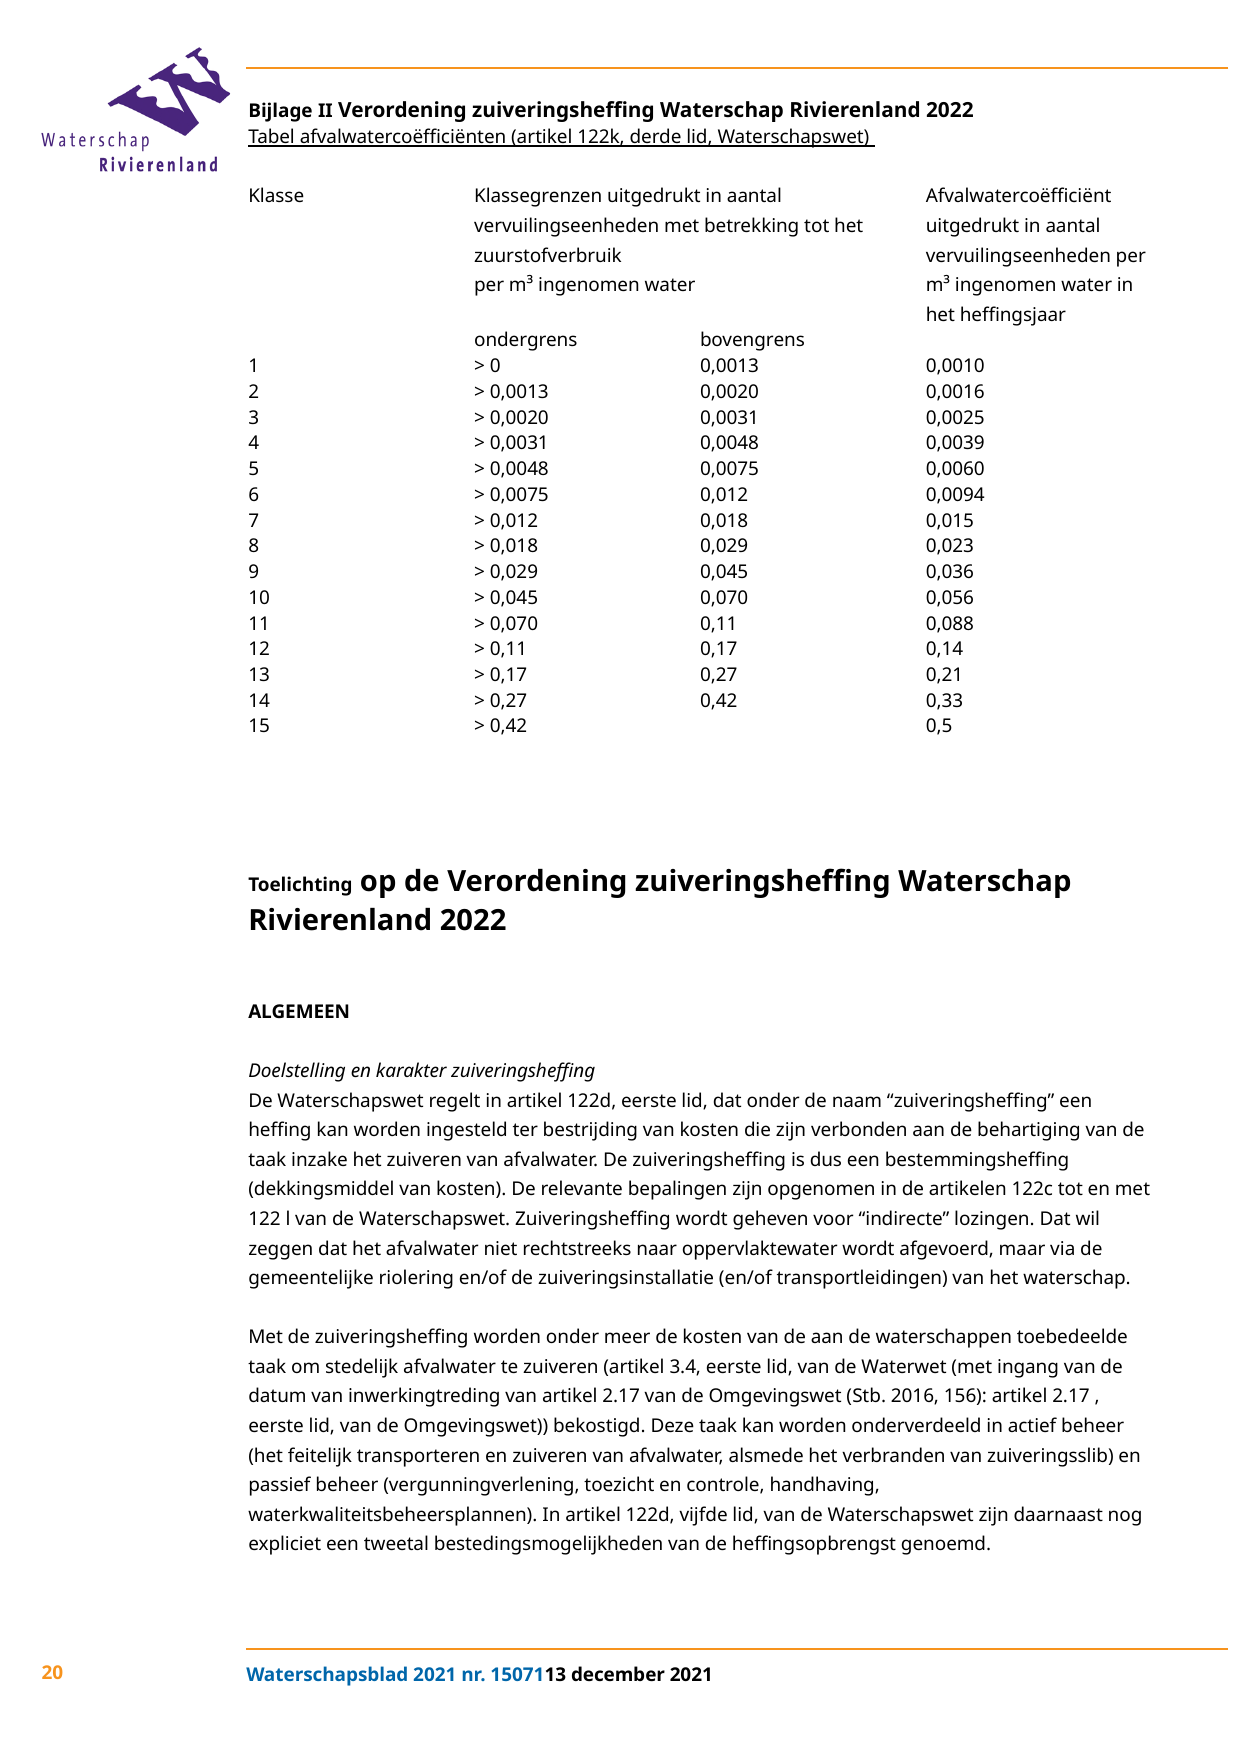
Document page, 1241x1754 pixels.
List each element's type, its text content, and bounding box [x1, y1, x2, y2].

table_cell 0,27 [700, 661, 926, 687]
table_cell 0,0060 [926, 455, 1152, 481]
table_cell 0,070 [700, 584, 926, 610]
table_cell 0,5 [926, 713, 1152, 738]
table_cell [248, 327, 474, 352]
table_header Klasse [248, 183, 474, 327]
table_cell 7 [248, 507, 474, 532]
text Toelichting op de Verordening zuiveringsheffing Waterschap Rivierenland 2022 [248, 860, 1152, 939]
table_cell 0,0013 [700, 353, 926, 378]
table_cell 0,0075 [700, 455, 926, 481]
table_cell > 0,11 [474, 635, 700, 661]
table_cell 0,0031 [700, 404, 926, 429]
table_cell 1 [248, 353, 474, 378]
table_cell 0,0094 [926, 481, 1152, 507]
table_cell 0,0010 [926, 353, 1152, 378]
table_cell 9 [248, 558, 474, 584]
table_cell > 0,018 [474, 533, 700, 558]
table_cell 0,015 [926, 507, 1152, 532]
table_cell 6 [248, 481, 474, 507]
text Tabel afvalwatercoëfficiënten (artikel 122k, derde lid, Waterschapswet) [248, 123, 1152, 149]
table_cell > 0,045 [474, 584, 700, 610]
table_cell 0,0016 [926, 378, 1152, 404]
table_cell 0,17 [700, 635, 926, 661]
table_cell > 0,0020 [474, 404, 700, 429]
text Bijlage II Verordening zuiveringsheffing Waterschap Rivierenland 2022 [248, 95, 1152, 123]
table_cell 3 [248, 404, 474, 429]
table_cell 0,0020 [700, 378, 926, 404]
table_cell 0,088 [926, 610, 1152, 635]
table_header Afvalwatercoëfficiënt uitgedrukt in aantal vervuilingseenheden per m³ ingenomen water in het heffingsjaar [926, 183, 1152, 327]
table_cell 0,42 [700, 687, 926, 713]
table_cell > 0,0031 [474, 430, 700, 455]
table_cell 14 [248, 687, 474, 713]
table_cell > 0,0048 [474, 455, 700, 481]
table_cell 10 [248, 584, 474, 610]
table_cell > 0,17 [474, 661, 700, 687]
table_cell 0,11 [700, 610, 926, 635]
table_cell > 0,27 [474, 687, 700, 713]
table_cell 0,018 [700, 507, 926, 532]
table_cell 4 [248, 430, 474, 455]
table_cell 11 [248, 610, 474, 635]
table_cell 0,0025 [926, 404, 1152, 429]
table_cell 15 [248, 713, 474, 738]
table_cell 12 [248, 635, 474, 661]
table_cell 0,012 [700, 481, 926, 507]
table_cell bovengrens [700, 327, 926, 352]
table_cell 0,045 [700, 558, 926, 584]
table_cell [700, 713, 926, 738]
table_cell > 0,42 [474, 713, 700, 738]
text Doelstelling en karakter zuiveringsheffing [248, 1057, 1152, 1083]
table_cell 0,056 [926, 584, 1152, 610]
table_cell 13 [248, 661, 474, 687]
table_header Klassegrenzen uitgedrukt in aantal vervuilingseenheden met betrekking tot het zuurstofverbruik per m³ ingenomen water [474, 183, 926, 327]
text ALGEMEEN [248, 998, 1152, 1024]
table_cell 0,036 [926, 558, 1152, 584]
picture [41, 47, 231, 172]
table_cell 0,0048 [700, 430, 926, 455]
table_cell > 0 [474, 353, 700, 378]
table_cell 5 [248, 455, 474, 481]
table_cell ondergrens [474, 327, 700, 352]
table_cell 0,14 [926, 635, 1152, 661]
text Met de zuiveringsheffing worden onder meer de kosten van de aan de waterschappen toebedeelde taak om stedelijk afvalwater te zuiveren (artikel 3.4, eerste lid, van de Waterwet (met ingang van de datum van inwerkingtreding van artikel 2.17 van de Omgevingswet (Stb. 2016, 156): artikel 2.17 , eerste lid, van de Omgevingswet)) bekostigd. Deze taak kan worden onderverdeeld in actief beheer (het feitelijk transporteren en zuiveren van afvalwater, alsmede het verbranden van zuiveringsslib) en passief beheer (vergunningverlening, toezicht en controle, handhaving, waterkwaliteitsbeheersplannen). In artikel 122d, vijfde lid, van de Waterschapswet zijn daarnaast nog expliciet een tweetal bestedingsmogelijkheden van de heffingsopbrengst genoemd. [248, 1323, 1152, 1556]
table_cell 0,33 [926, 687, 1152, 713]
table_cell 0,21 [926, 661, 1152, 687]
table_cell 0,023 [926, 533, 1152, 558]
table_cell 0,029 [700, 533, 926, 558]
table_cell > 0,0075 [474, 481, 700, 507]
table_cell 0,0039 [926, 430, 1152, 455]
table_cell > 0,0013 [474, 378, 700, 404]
table_cell [926, 327, 1152, 352]
table_cell > 0,070 [474, 610, 700, 635]
table_cell 2 [248, 378, 474, 404]
table_cell 8 [248, 533, 474, 558]
table_cell > 0,029 [474, 558, 700, 584]
table_cell > 0,012 [474, 507, 700, 532]
text De Waterschapswet regelt in artikel 122d, eerste lid, dat onder de naam “zuiveringsheffing” een heffing kan worden ingesteld ter bestrijding van kosten die zijn verbonden aan de behartiging van de taak inzake het zuiveren van afvalwater. De zuiveringsheffing is dus een bestemmingsheffing (dekkingsmiddel van kosten). De relevante bepalingen zijn opgenomen in de artikelen 122c tot en met 122 l van de Waterschapswet. Zuiveringsheffing wordt geheven voor “indirecte” lozingen. Dat wil zeggen dat het afvalwater niet rechtstreeks naar oppervlaktewater wordt afgevoerd, maar via de gemeentelijke riolering en/of de zuiveringsinstallatie (en/of transportleidingen) van het waterschap. [248, 1087, 1152, 1290]
